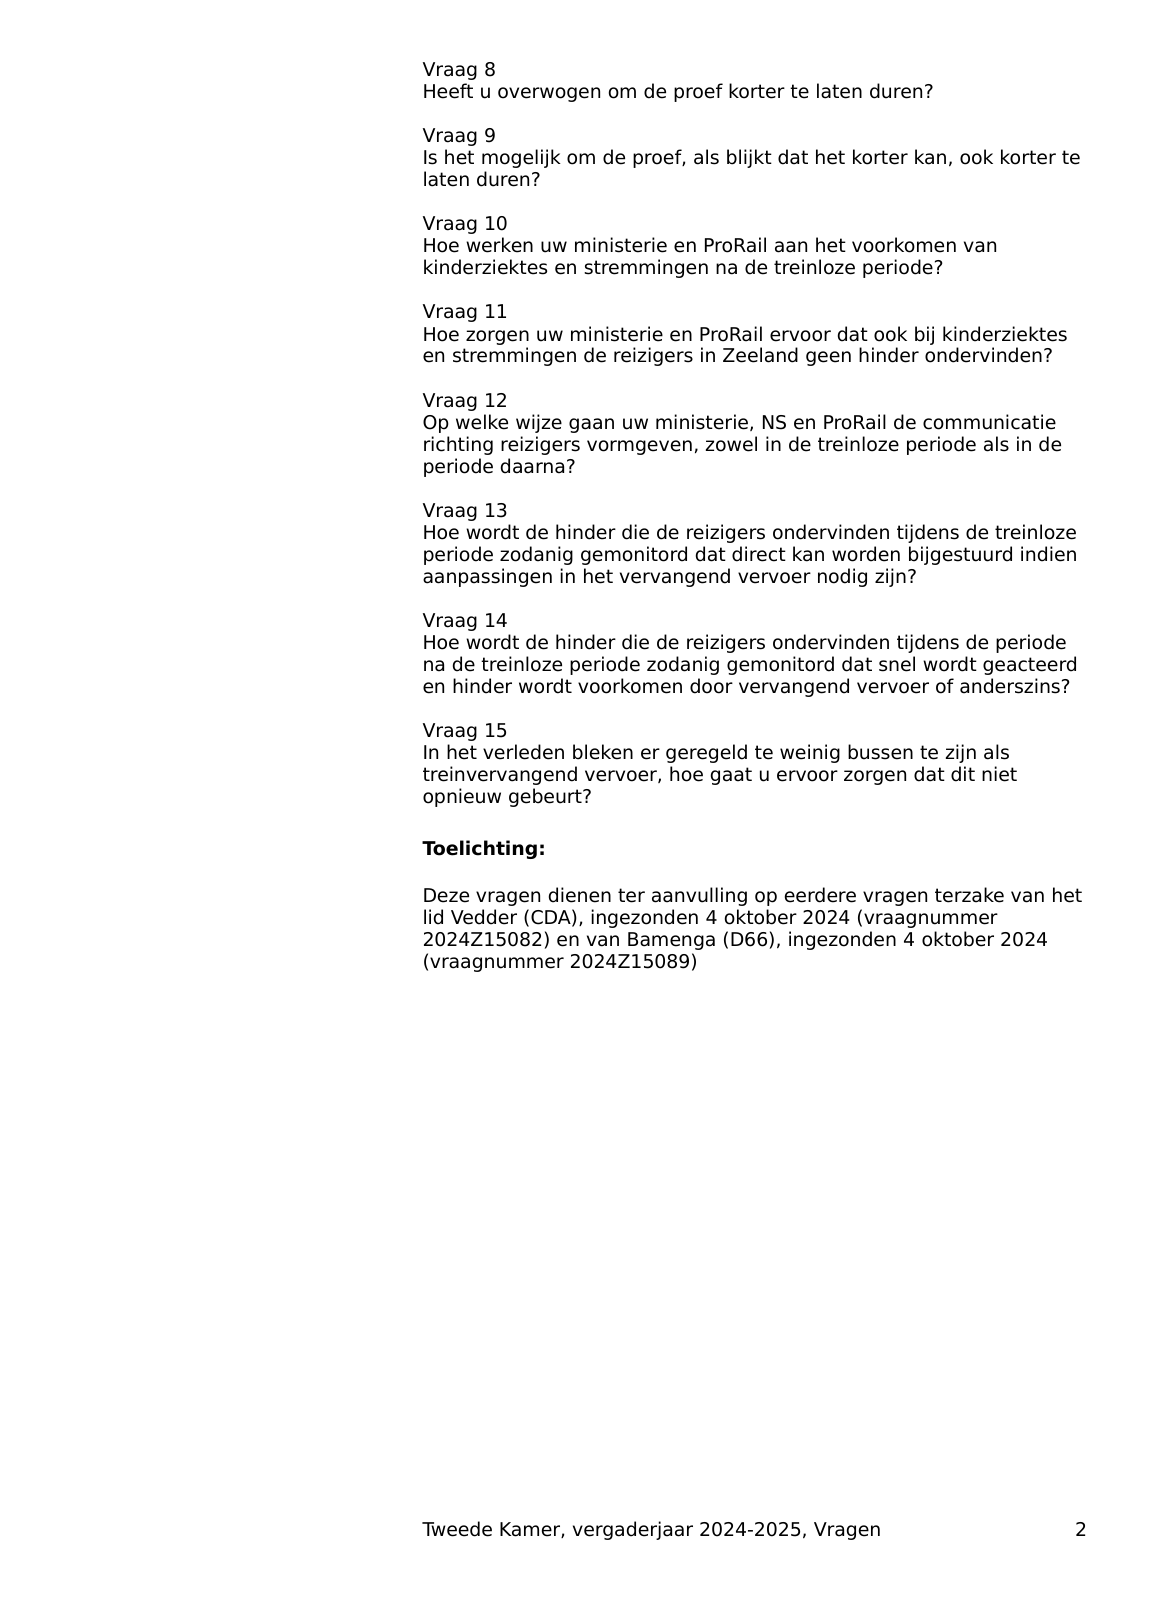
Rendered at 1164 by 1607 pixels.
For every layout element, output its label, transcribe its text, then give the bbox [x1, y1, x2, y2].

text Is het mogelijk om de proef, als blijkt dat het korter kan, ook korter te laten duren? [422, 147, 1087, 191]
text Vraag 8 [422, 59, 1087, 81]
text Hoe zorgen uw ministerie en ProRail ervoor dat ook bij kinderziektes en stremmingen de reizigers in Zeeland geen hinder ondervinden? [422, 323, 1087, 367]
text Vraag 11 [422, 301, 1087, 323]
text Vraag 10 [422, 213, 1087, 235]
text Deze vragen dienen ter aanvulling op eerdere vragen terzake van het lid Vedder (CDA), ingezonden 4 oktober 2024 (vraagnummer 2024Z15082) en van Bamenga (D66), ingezonden 4 oktober 2024 (vraagnummer 2024Z15089) [422, 885, 1087, 973]
text Vraag 14 [422, 610, 1087, 632]
text Vraag 9 [422, 125, 1087, 147]
text Hoe werken uw ministerie en ProRail aan het voorkomen van kinderziektes en stremmingen na de treinloze periode? [422, 235, 1087, 279]
text In het verleden bleken er geregeld te weinig bussen te zijn als treinvervangend vervoer, hoe gaat u ervoor zorgen dat dit niet opnieuw gebeurt? [422, 742, 1087, 808]
text Vraag 12 [422, 389, 1087, 412]
text Hoe wordt de hinder die de reizigers ondervinden tijdens de treinloze periode zodanig gemonitord dat direct kan worden bijgestuurd indien aanpassingen in het vervangend vervoer nodig zijn? [422, 522, 1087, 588]
text Vraag 15 [422, 720, 1087, 742]
text Hoe wordt de hinder die de reizigers ondervinden tijdens de periode na de treinloze periode zodanig gemonitord dat snel wordt geacteerd en hinder wordt voorkomen door vervangend vervoer of anderszins? [422, 632, 1087, 698]
text Heeft u overwogen om de proef korter te laten duren? [422, 81, 1087, 103]
subtitle Toelichting: [422, 838, 1087, 860]
text Vraag 13 [422, 500, 1087, 522]
text Op welke wijze gaan uw ministerie, NS en ProRail de communicatie richting reizigers vormgeven, zowel in de treinloze periode als in de periode daarna? [422, 412, 1087, 477]
